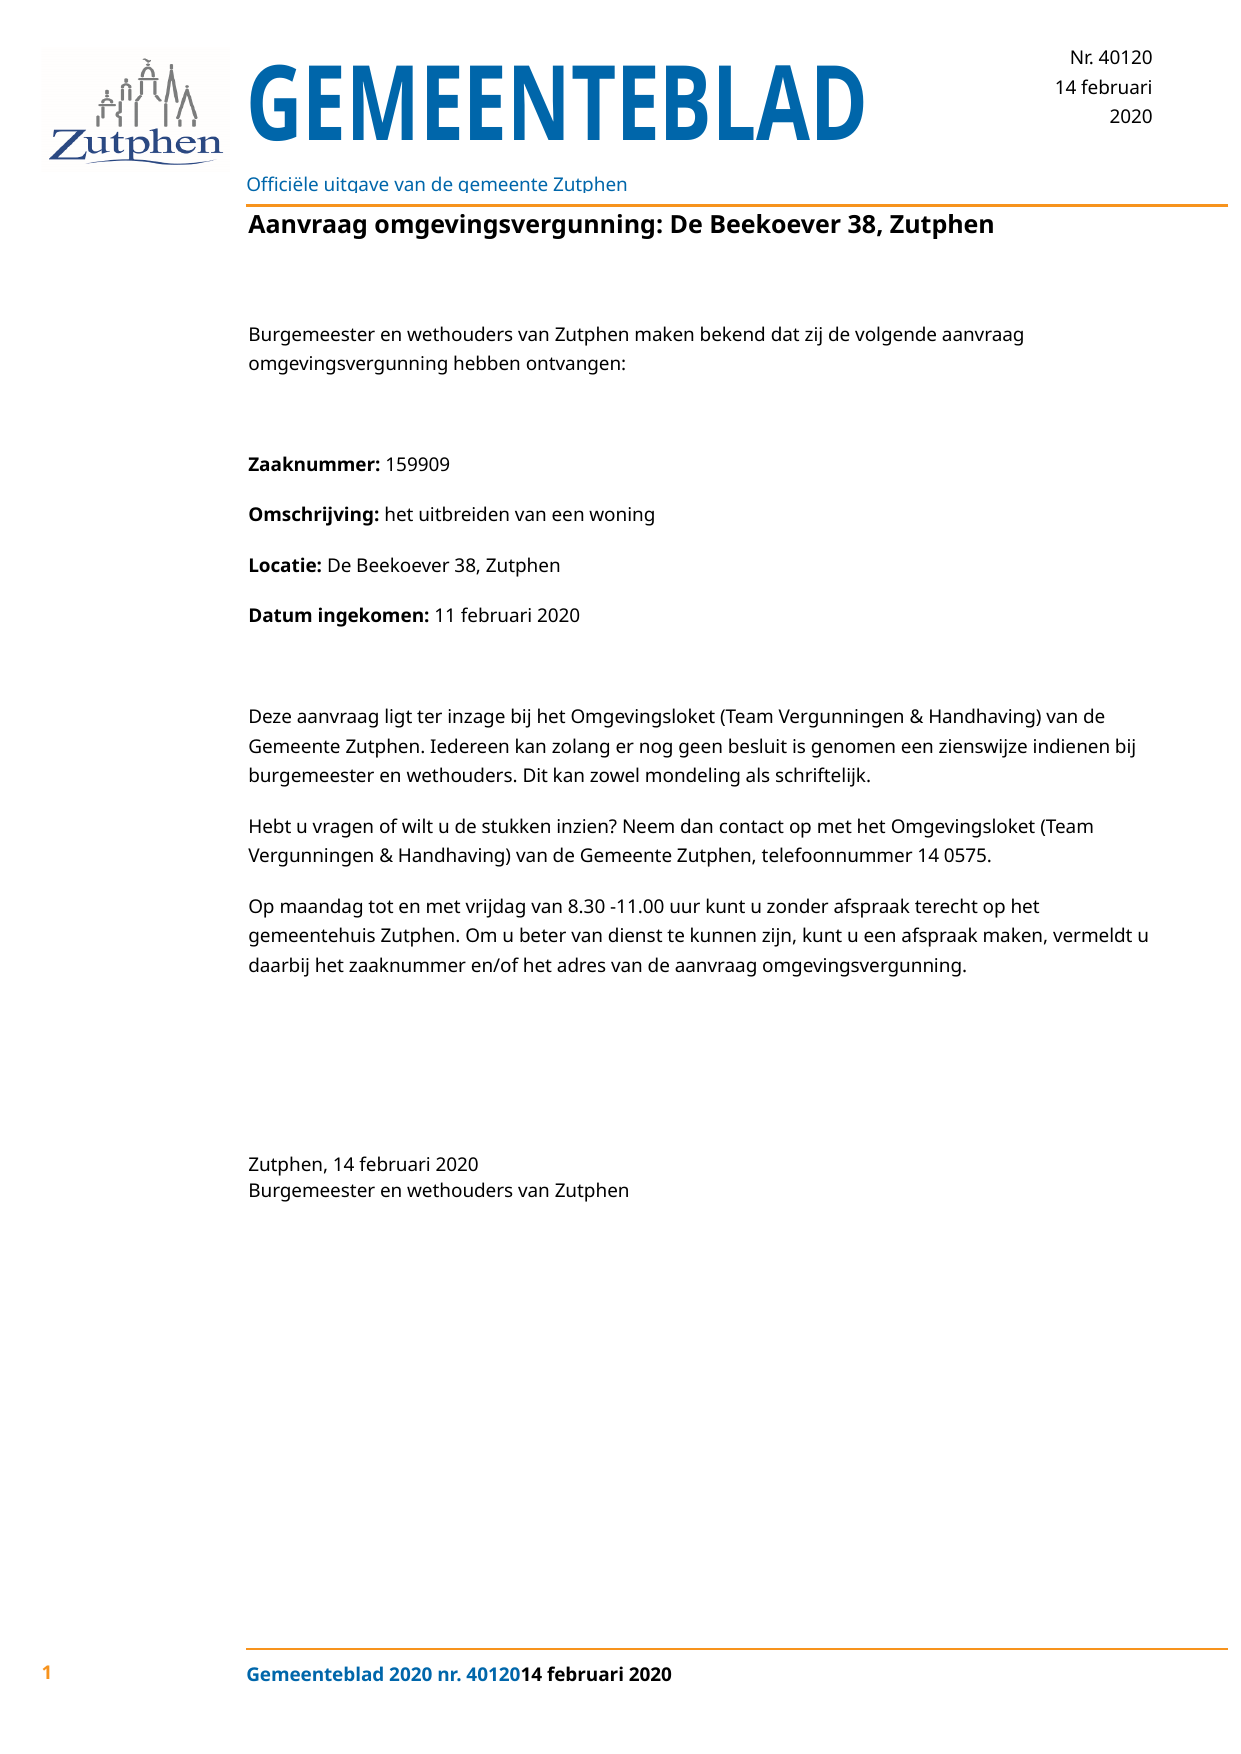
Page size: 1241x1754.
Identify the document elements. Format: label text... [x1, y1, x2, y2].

text Aanvraag omgevingsvergunning: De Beekoever 38, Zutphen [248, 207, 1152, 241]
text Omschrijving: het uitbreiden van een woning [248, 502, 1152, 527]
text Burgemeester en wethouders van Zutphen maken bekend dat zij de volgende aanvraag omgevingsvergunning hebben ontvangen: [248, 321, 1152, 376]
text Burgemeester en wethouders van Zutphen [248, 1177, 1152, 1202]
text Hebt u vragen of wilt u de stukken inzien? Neem dan contact op met het Omgevingsloket (Team Vergunningen & Handhaving) van de Gemeente Zutphen, telefoonnummer 14 0575. [248, 813, 1152, 868]
picture [41, 47, 231, 172]
text Zaaknummer: 159909 [248, 451, 1152, 477]
text Op maandag tot en met vrijdag van 8.30 -11.00 uur kunt u zonder afspraak terecht op het gemeentehuis Zutphen. Om u beter van dienst te kunnen zijn, kunt u een afspraak maken, vermeldt u daarbij het zaaknummer en/of het adres van de aanvraag omgevingsvergunning. [248, 893, 1152, 978]
text Locatie: De Beekoever 38, Zutphen [248, 552, 1152, 578]
text Zutphen, 14 februari 2020 [248, 1151, 1152, 1177]
text Datum ingekomen: 11 februari 2020 [248, 602, 1152, 628]
text Deze aanvraag ligt ter inzage bij het Omgevingsloket (Team Vergunningen & Handhaving) van de Gemeente Zutphen. Iedereen kan zolang er nog geen besluit is genomen een zienswijze indienen bij burgemeester en wethouders. Dit kan zowel mondeling als schriftelijk. [248, 703, 1152, 788]
